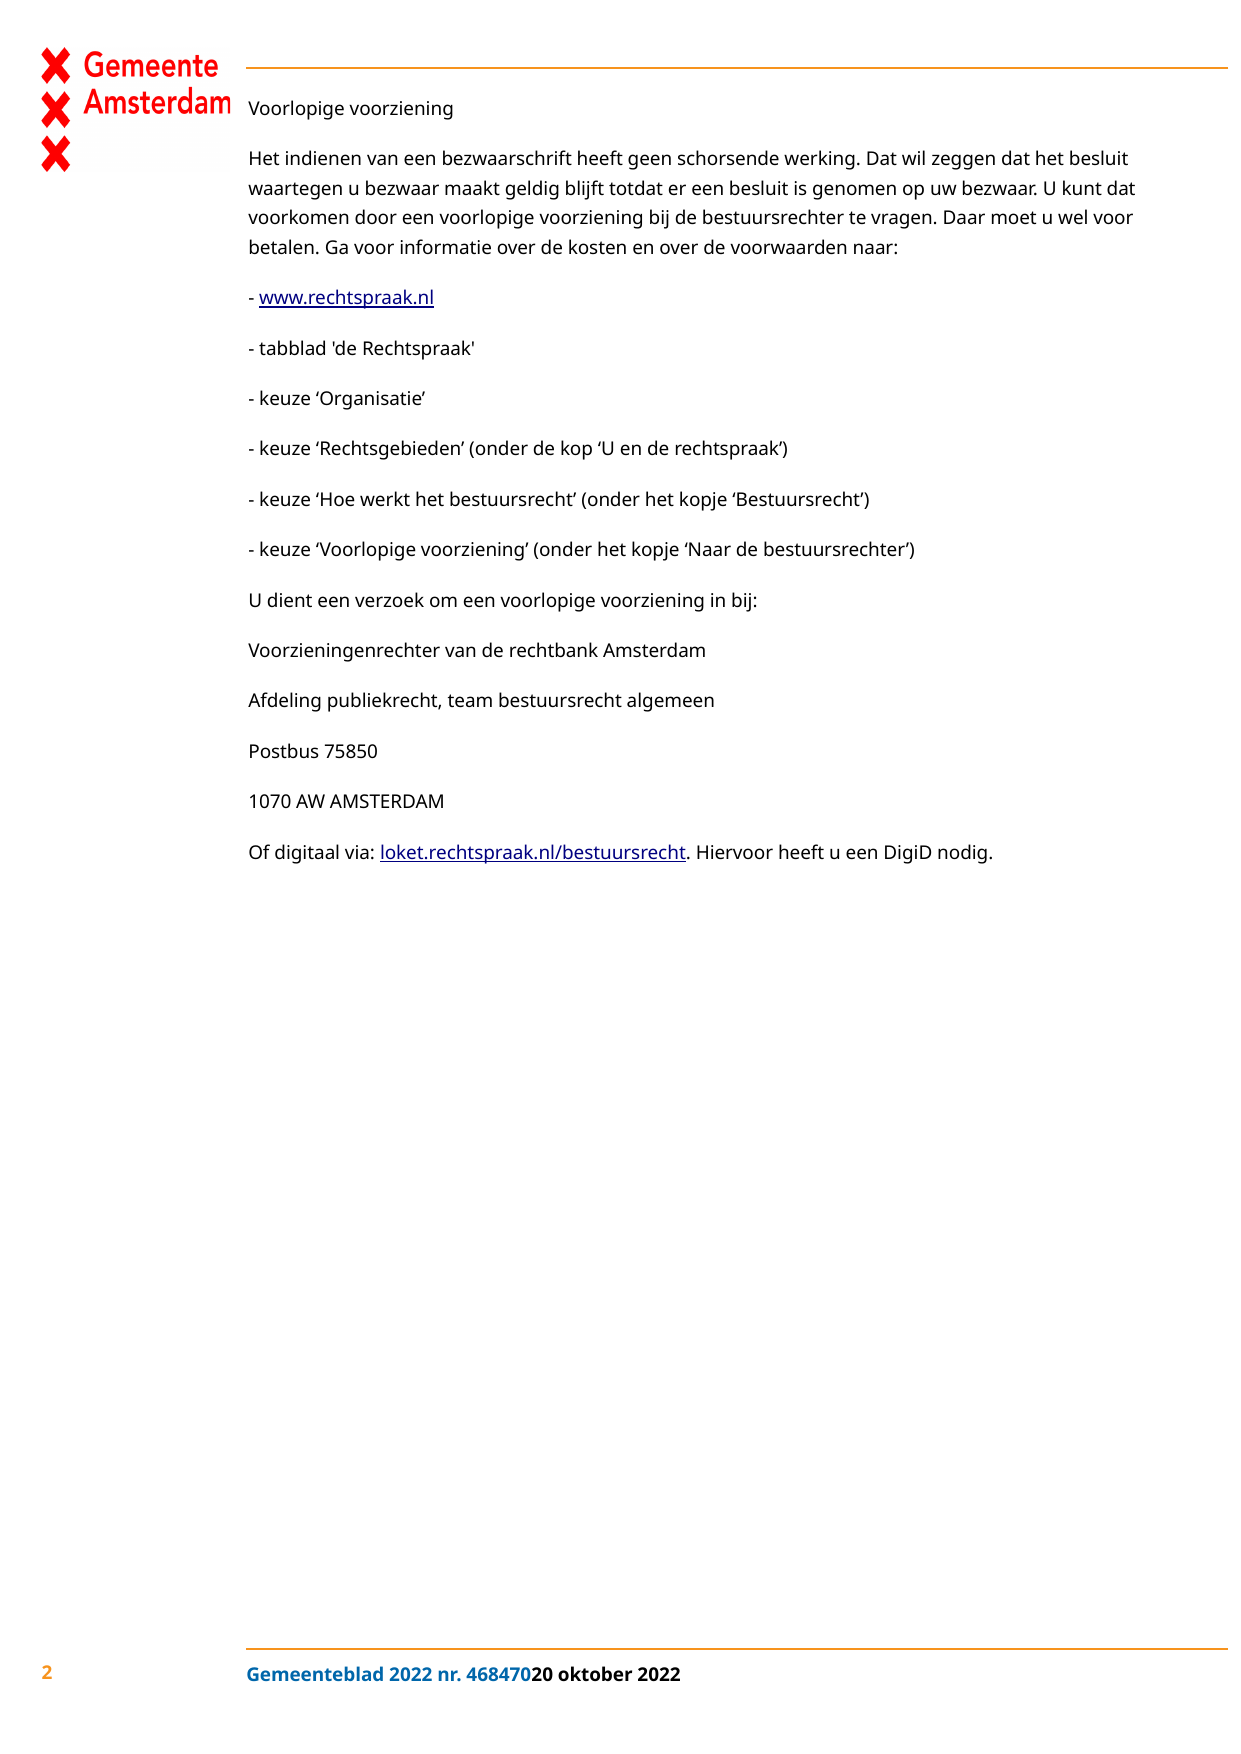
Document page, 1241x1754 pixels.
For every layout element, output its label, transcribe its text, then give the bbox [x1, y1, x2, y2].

text Voorzieningenrechter van de rechtbank Amsterdam [248, 637, 1152, 663]
text - keuze ‘Organisatie’ [248, 385, 1152, 411]
text Het indienen van een bezwaarschrift heeft geen schorsende werking. Dat wil zeggen dat het besluit waartegen u bezwaar maakt geldig blijft totdat er een besluit is genomen op uw bezwaar. U kunt dat voorkomen door een voorlopige voorziening bij de bestuursrechter te vragen. Daar moet u wel voor betalen. Ga voor informatie over de kosten en over de voorwaarden naar: [248, 145, 1152, 260]
text - keuze ‘Rechtsgebieden’ (onder de kop ‘U en de rechtspraak’) [248, 436, 1152, 461]
picture [41, 47, 231, 172]
text - keuze ‘Hoe werkt het bestuursrecht’ (onder het kopje ‘Bestuursrecht’) [248, 486, 1152, 512]
text - keuze ‘Voorlopige voorziening’ (onder het kopje ‘Naar de bestuursrechter’) [248, 536, 1152, 562]
text Voorlopige voorziening [248, 95, 1152, 121]
text Afdeling publiekrecht, team bestuursrecht algemeen [248, 688, 1152, 713]
text Postbus 75850 [248, 738, 1152, 764]
text 1070 AW AMSTERDAM [248, 788, 1152, 814]
text - www.rechtspraak.nl [248, 284, 1152, 310]
text Of digitaal via: loket.rechtspraak.nl/bestuursrecht. Hiervoor heeft u een DigiD nodig. [248, 839, 1152, 865]
text - tabblad 'de Rechtspraak' [248, 335, 1152, 361]
text U dient een verzoek om een voorlopige voorziening in bij: [248, 587, 1152, 613]
